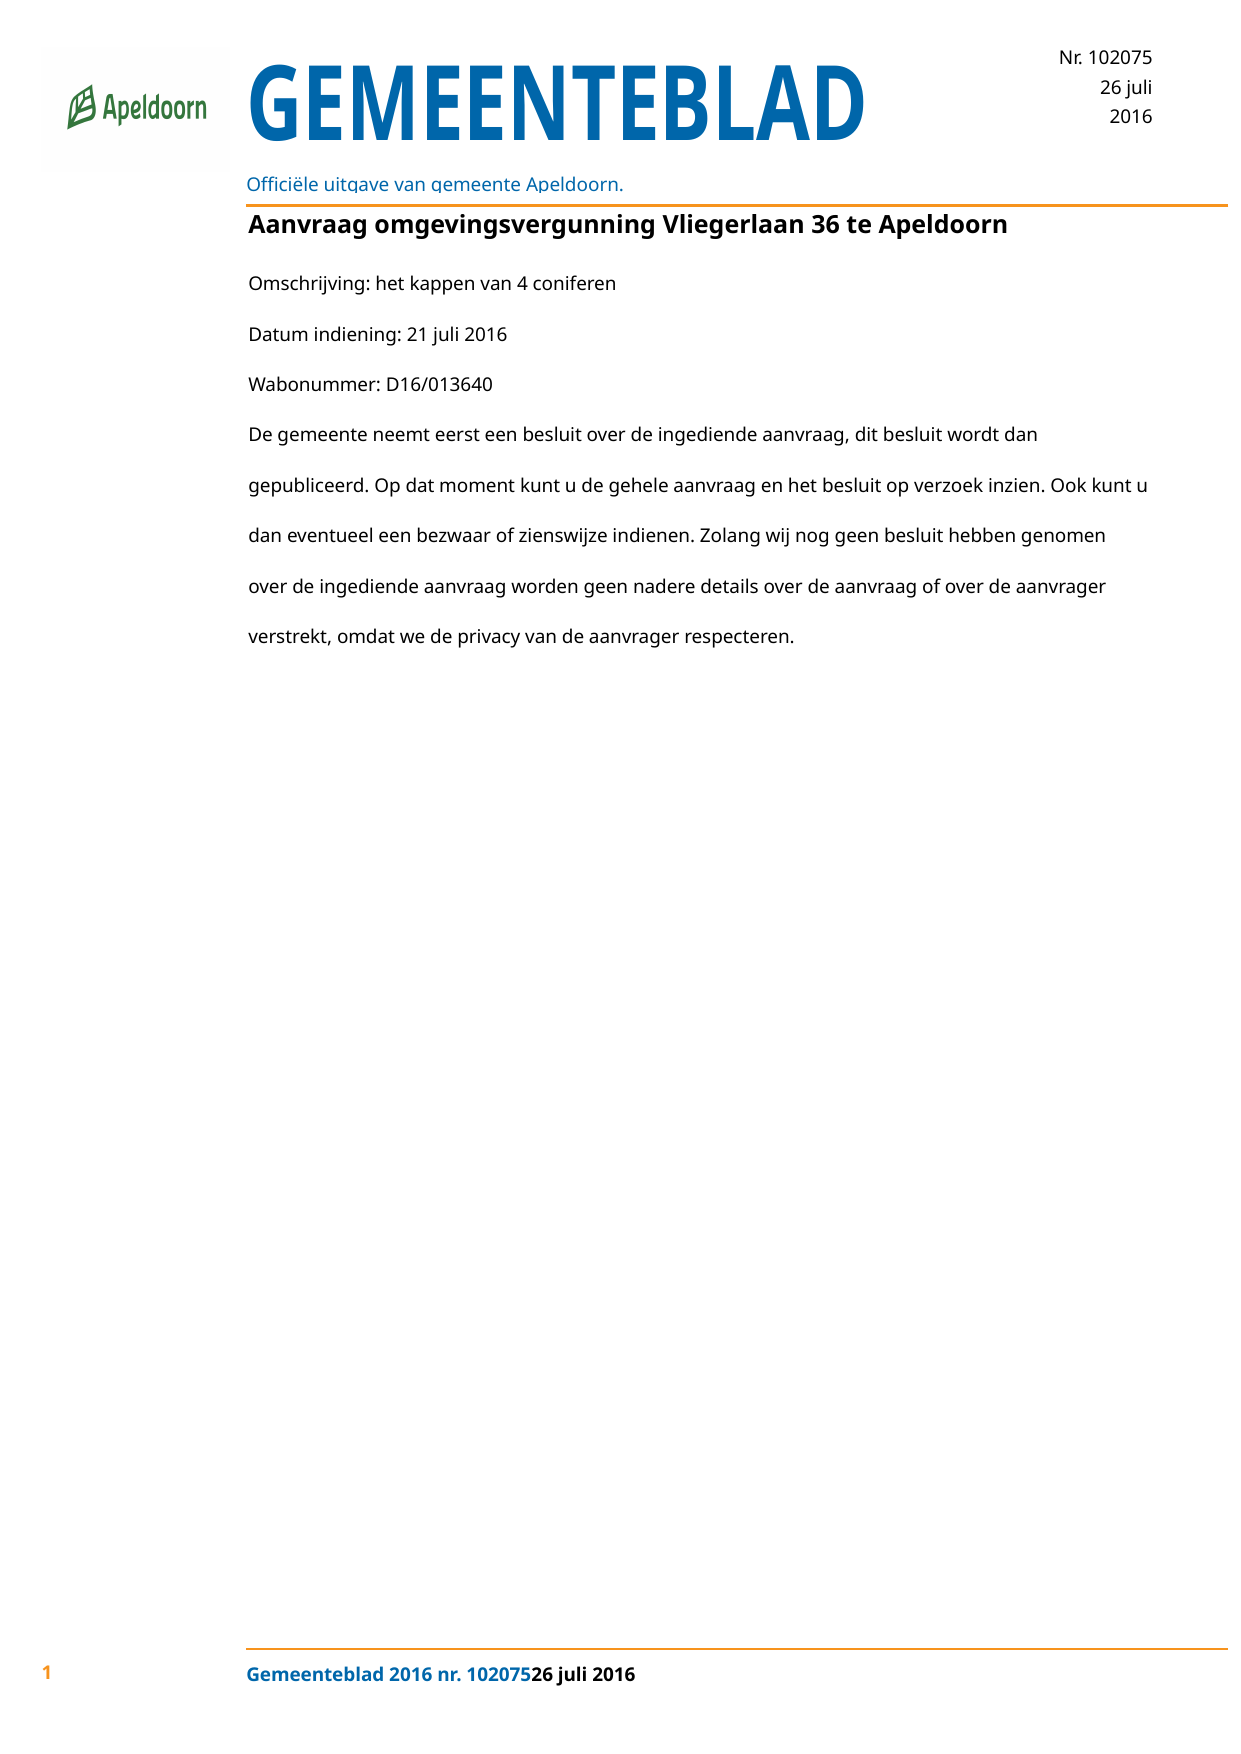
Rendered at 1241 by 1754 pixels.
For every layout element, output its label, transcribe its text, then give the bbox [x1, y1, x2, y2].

text verstrekt, omdat we de privacy van de aanvrager respecteren. [248, 623, 1152, 649]
text Datum indiening: 21 juli 2016 [248, 321, 1152, 346]
text dan eventueel een bezwaar of zienswijze indienen. Zolang wij nog geen besluit hebben genomen [248, 522, 1152, 548]
text De gemeente neemt eerst een besluit over de ingediende aanvraag, dit besluit wordt dan [248, 422, 1152, 447]
text Wabonummer: D16/013640 [248, 371, 1152, 397]
text Aanvraag omgevingsvergunning Vliegerlaan 36 te Apeldoorn [248, 207, 1152, 241]
text Omschrijving: het kappen van 4 coniferen [248, 270, 1152, 296]
text gepubliceerd. Op dat moment kunt u de gehele aanvraag en het besluit op verzoek inzien. Ook kunt u [248, 472, 1152, 498]
text over de ingediende aanvraag worden geen nadere details over de aanvraag of over de aanvrager [248, 573, 1152, 598]
picture [41, 47, 231, 172]
